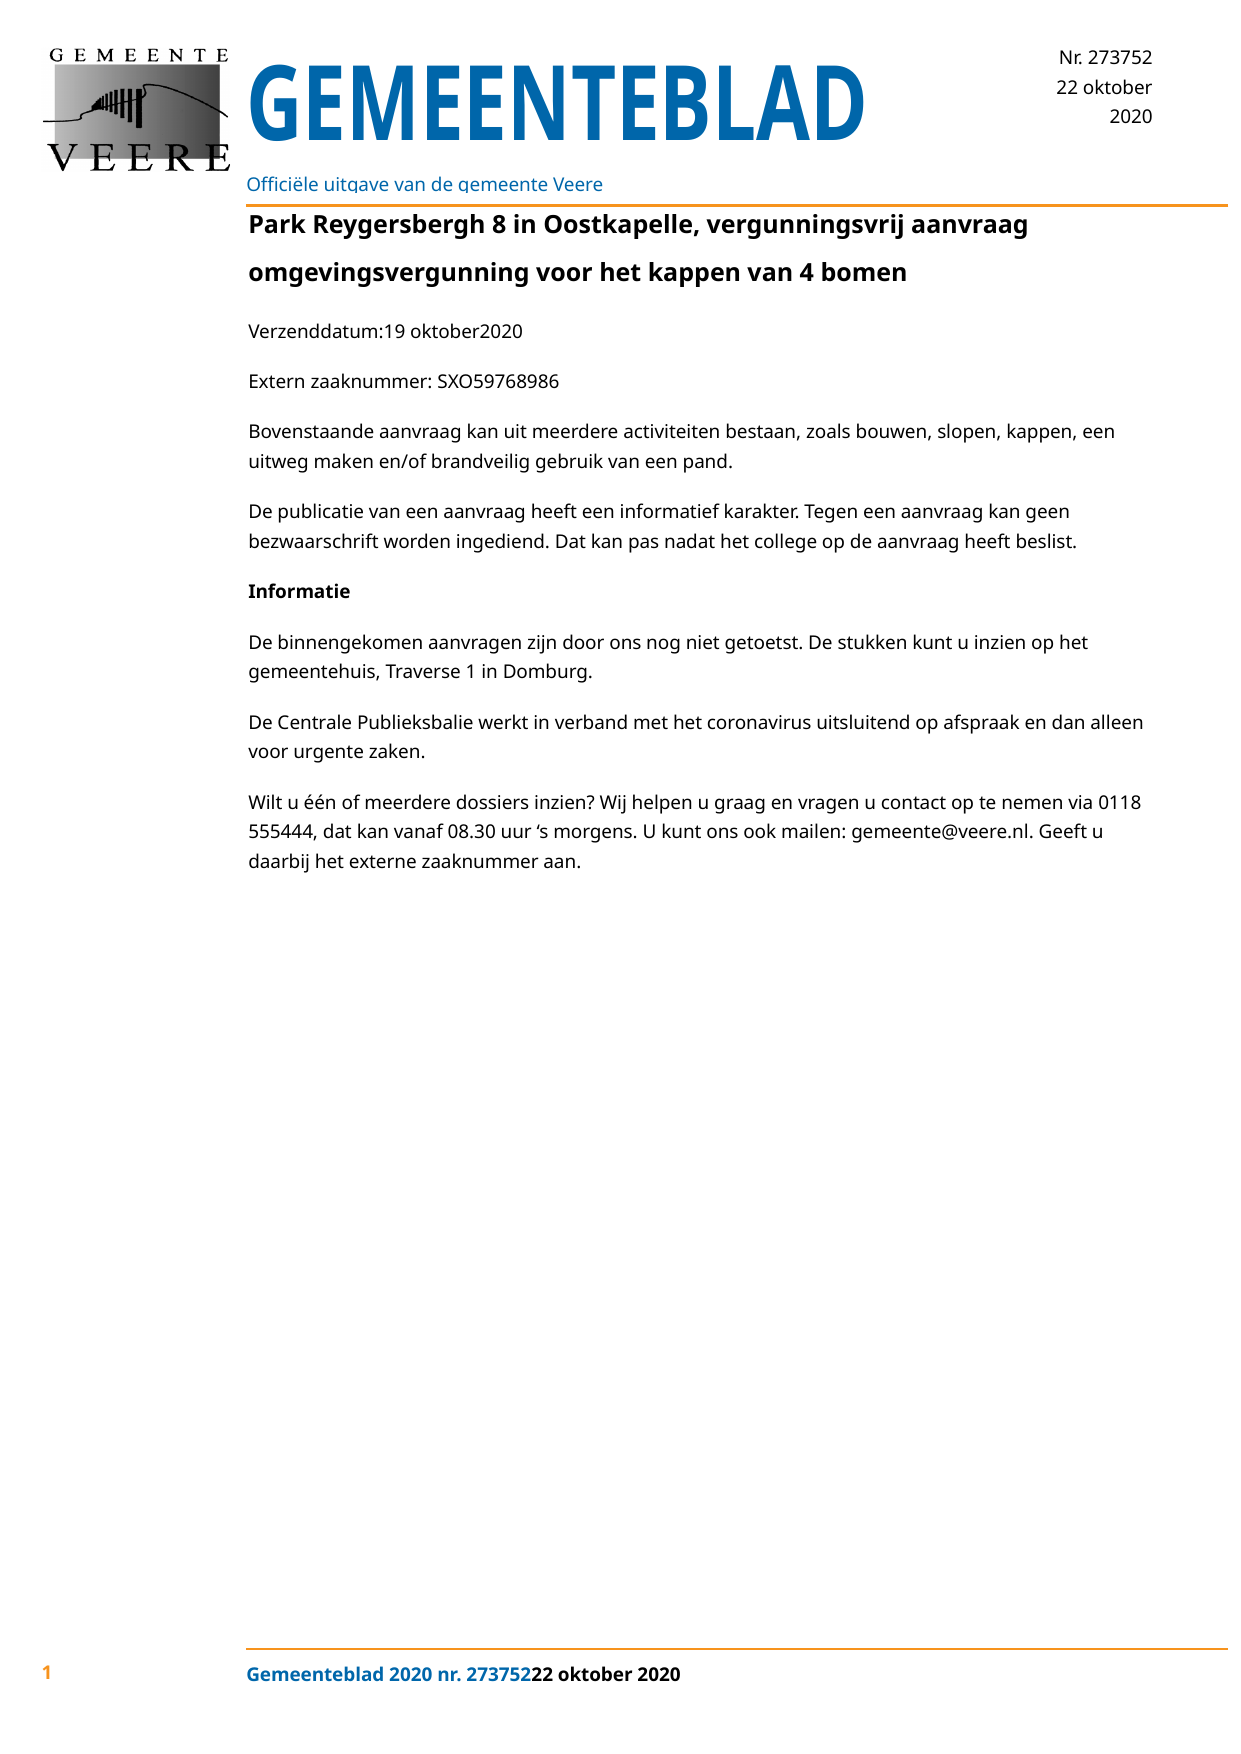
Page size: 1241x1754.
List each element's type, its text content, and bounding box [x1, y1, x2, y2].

text Bovenstaande aanvraag kan uit meerdere activiteiten bestaan, zoals bouwen, slopen, kappen, een uitweg maken en/of brandveilig gebruik van een pand. [248, 419, 1152, 474]
text De publicatie van een aanvraag heeft een informatief karakter. Tegen een aanvraag kan geen bezwaarschrift worden ingediend. Dat kan pas nadat het college op de aanvraag heeft beslist. [248, 499, 1152, 554]
text Extern zaaknummer: SXO59768986 [248, 368, 1152, 394]
text De binnengekomen aanvragen zijn door ons nog niet getoetst. De stukken kunt u inzien op het gemeentehuis, Traverse 1 in Domburg. [248, 629, 1152, 684]
text De Centrale Publieksbalie werkt in verband met het coronavirus uitsluitend op afspraak en dan alleen voor urgente zaken. [248, 709, 1152, 764]
picture [41, 47, 231, 172]
text Wilt u één of meerdere dossiers inzien? Wij helpen u graag en vragen u contact op te nemen via 0118 555444, dat kan vanaf 08.30 uur ‘s morgens. U kunt ons ook mailen: gemeente@veere.nl. Geeft u daarbij het externe zaaknummer aan. [248, 789, 1152, 874]
text Informatie [248, 579, 1152, 604]
text Park Reygersbergh 8 in Oostkapelle, vergunningsvrij aanvraag omgevingsvergunning voor het kappen van 4 bomen [248, 207, 1152, 288]
text Verzenddatum:19 oktober2020 [248, 318, 1152, 344]
